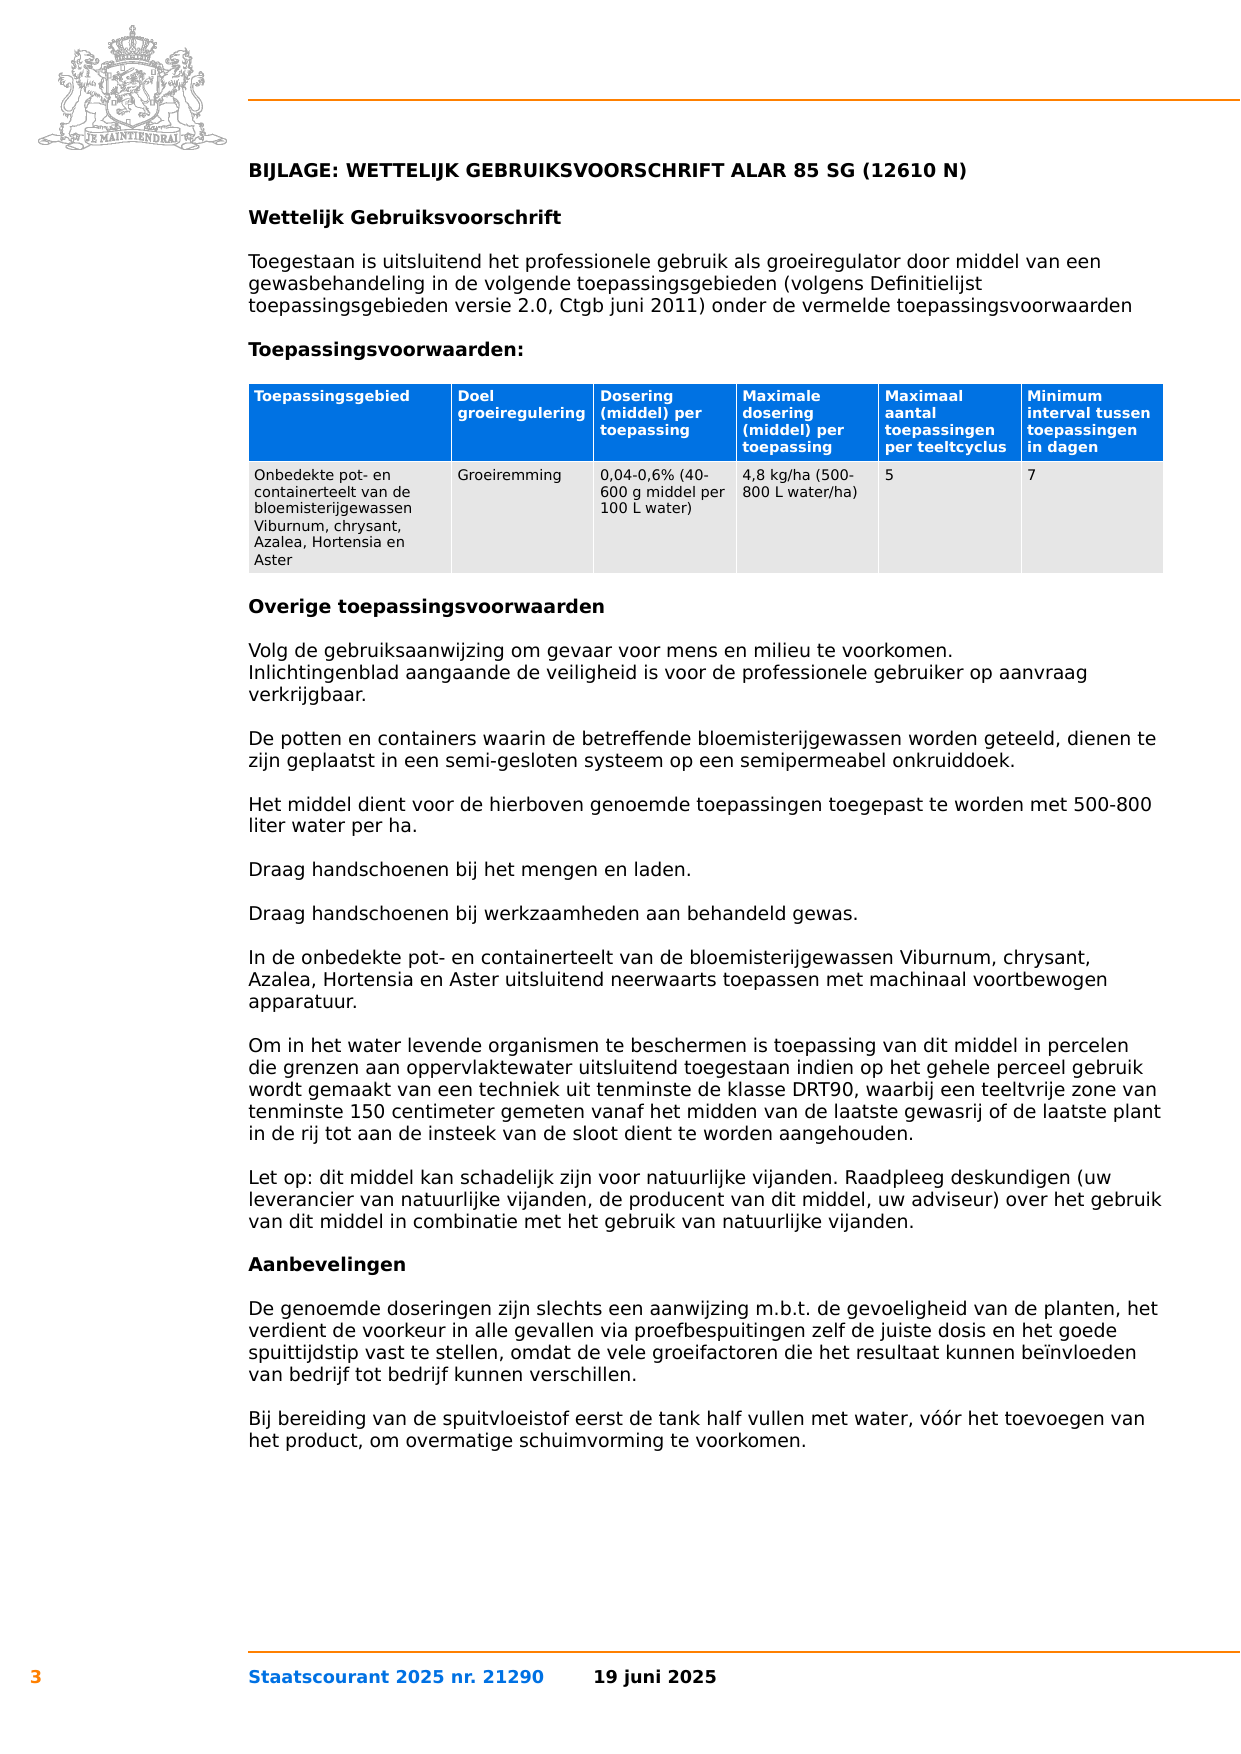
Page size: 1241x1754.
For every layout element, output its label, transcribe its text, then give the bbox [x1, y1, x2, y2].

text Om in het water levende organismen te beschermen is toepassing van dit middel in percelen die grenzen aan oppervlaktewater uitsluitend toegestaan indien op het gehele perceel gebruik wordt gemaakt van een techniek uit tenminste de klasse DRT90, waarbij een teeltvrije zone van tenminste 150 centimeter gemeten vanaf het midden van de laatste gewasrij of de laatste plant in de rij tot aan de insteek van de sloot dient te worden aangehouden. [248, 1035, 1163, 1145]
subtitle Aanbevelingen [248, 1254, 1163, 1276]
text De genoemde doseringen zijn slechts een aanwijzing m.b.t. de gevoeligheid van de planten, het verdient de voorkeur in alle gevallen via proefbespuitingen zelf de juiste dosis en het goede spuittijdstip vast te stellen, omdat de vele groeifactoren die het resultaat kunnen beïnvloeden van bedrijf tot bedrijf kunnen verschillen. [248, 1298, 1163, 1386]
text In de onbedekte pot- en containerteelt van de bloemisterijgewassen Viburnum, chrysant, Azalea, Hortensia en Aster uitsluitend neerwaarts toepassen met machinaal voortbewogen apparatuur. [248, 947, 1163, 1013]
text Draag handschoenen bij het mengen en laden. [248, 859, 1163, 881]
text De potten en containers waarin de betreffende bloemisterijgewassen worden geteeld, dienen te zijn geplaatst in een semi-gesloten systeem op een semipermeabel onkruiddoek. [248, 728, 1163, 772]
table_header Dosering (middel) per toepassing [594, 384, 736, 461]
table_cell 4,8 kg/ha (500-800 L water/ha) [737, 462, 878, 573]
subtitle Wettelijk Gebruiksvoorschrift [248, 207, 1163, 229]
subtitle BIJLAGE: WETTELIJK GEBRUIKSVOORSCHRIFT ALAR 85 SG (12610 N) [248, 160, 1163, 182]
table_header Maximaal aantal toepassingen per teeltcyclus [879, 384, 1021, 461]
table_cell Onbedekte pot- en containerteelt van de bloemisterijgewassen Viburnum, chrysant, Azalea, Hortensia en Aster [249, 462, 451, 573]
text Bij bereiding van de spuitvloeistof eerst de tank half vullen met water, vóór het toevoegen van het product, om overmatige schuimvorming te voorkomen. [248, 1408, 1163, 1452]
table_cell 7 [1022, 462, 1163, 573]
table_header Toepassingsgebied [249, 384, 451, 461]
text Inlichtingenblad aangaande de veiligheid is voor de professionele gebruiker op aanvraag verkrijgbaar. [248, 662, 1163, 706]
text Het middel dient voor de hierboven genoemde toepassingen toegepast te worden met 500-800 liter water per ha. [248, 793, 1163, 837]
subtitle Overige toepassingsvoorwaarden [248, 596, 1163, 618]
table_cell 5 [879, 462, 1021, 573]
table_header Maximale dosering (middel) per toepassing [737, 384, 878, 461]
table_cell Groeiremming [452, 462, 593, 573]
text Toegestaan is uitsluitend het professionele gebruik als groeiregulator door middel van een gewasbehandeling in de volgende toepassingsgebieden (volgens Definitielijst toepassingsgebieden versie 2.0, Ctgb juni 2011) onder de vermelde toepassingsvoorwaarden [248, 251, 1163, 317]
text Let op: dit middel kan schadelijk zijn voor natuurlijke vijanden. Raadpleeg deskundigen (uw leverancier van natuurlijke vijanden, de producent van dit middel, uw adviseur) over het gebruik van dit middel in combinatie met het gebruik van natuurlijke vijanden. [248, 1167, 1163, 1232]
table_header Doel groeiregulering [452, 384, 593, 461]
text Draag handschoenen bij werkzaamheden aan behandeld gewas. [248, 903, 1163, 925]
table_header Minimum interval tussen toepassingen in dagen [1022, 384, 1163, 461]
picture [38, 25, 227, 150]
text Volg de gebruiksaanwijzing om gevaar voor mens en milieu te voorkomen. [248, 640, 1163, 662]
text Toepassingsvoorwaarden: [248, 338, 1163, 361]
table_cell 0,04-0,6% (40-600 g middel per 100 L water) [594, 462, 736, 573]
